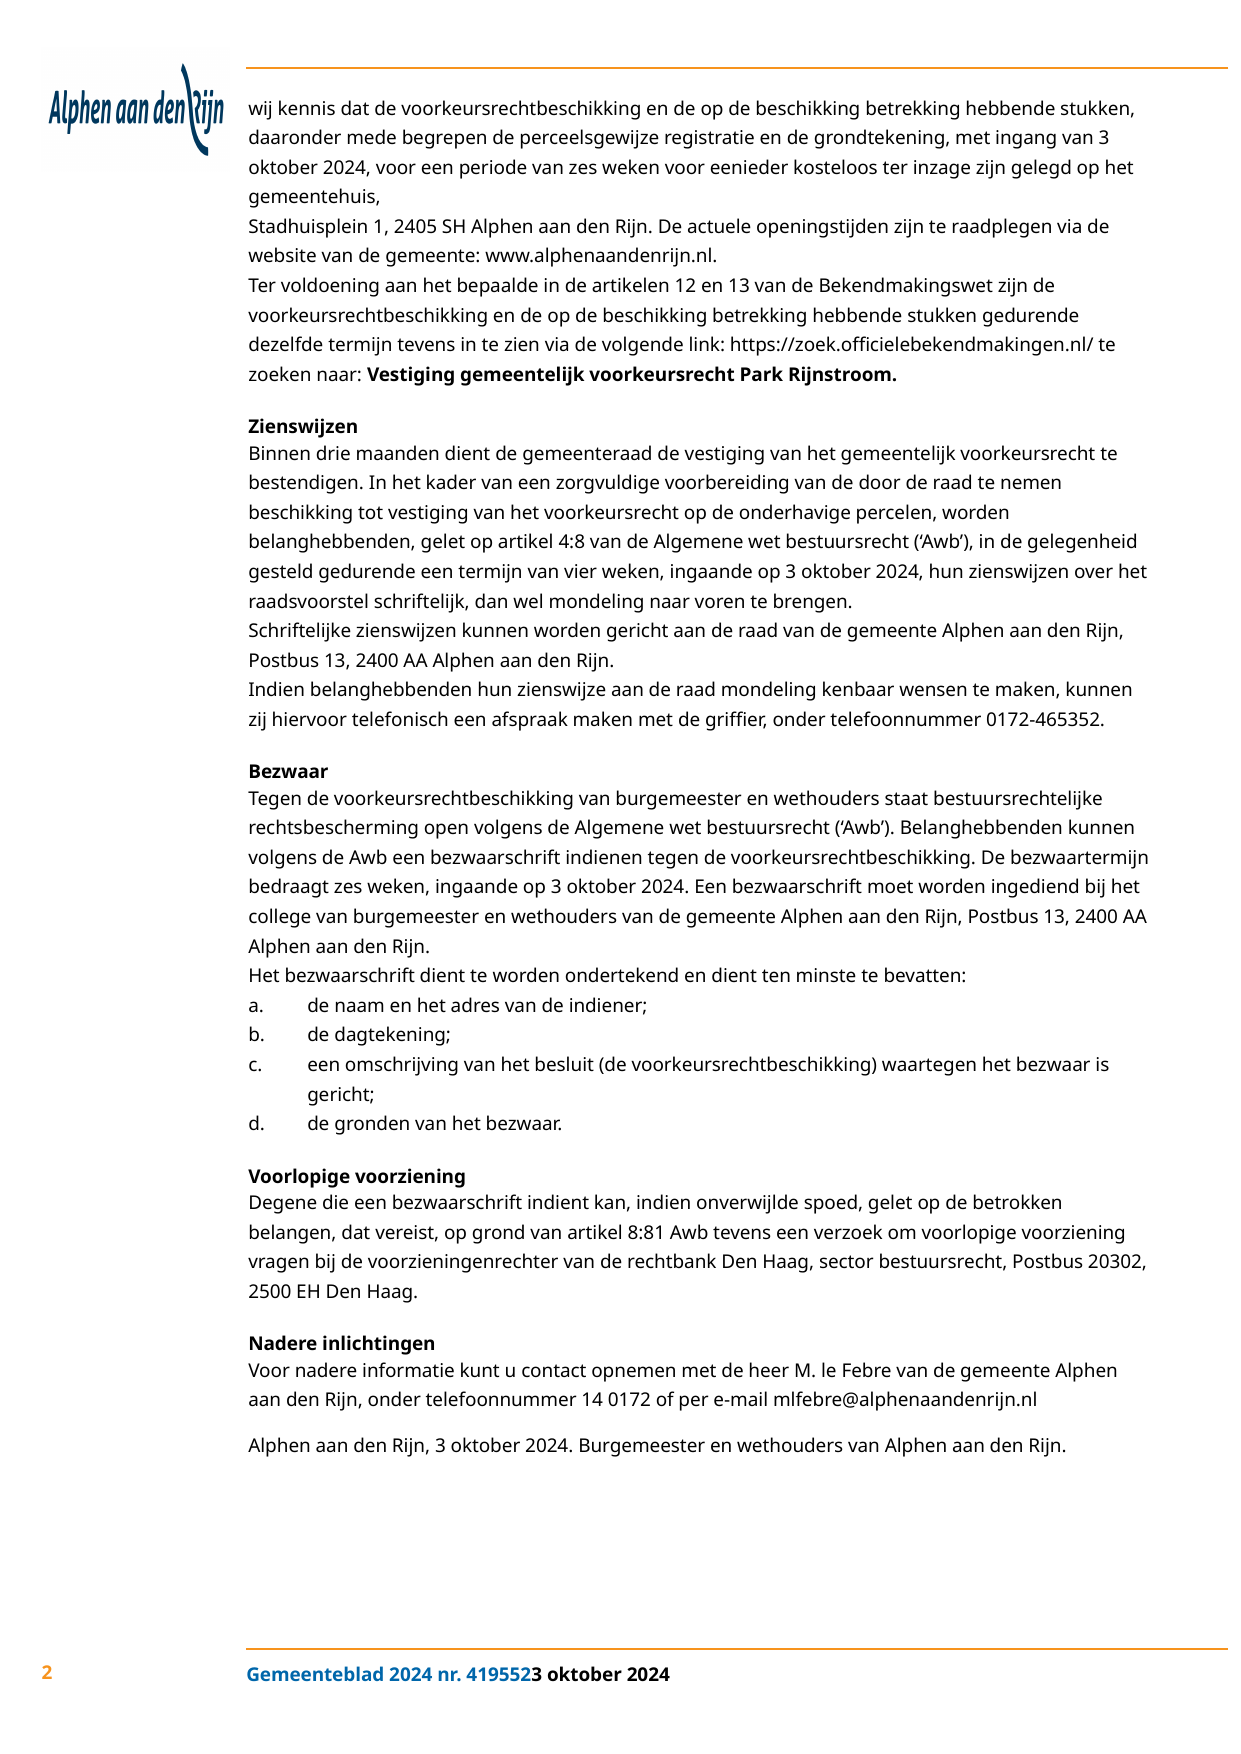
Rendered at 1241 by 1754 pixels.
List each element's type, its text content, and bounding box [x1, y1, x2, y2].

text Indien belanghebbenden hun zienswijze aan de raad mondeling kenbaar wensen te maken, kunnen zij hiervoor telefonisch een afspraak maken met de griffier, onder telefoonnummer 0172-465352. [248, 677, 1152, 732]
text Tegen de voorkeursrechtbeschikking van burgemeester en wethouders staat bestuursrechtelijke rechtsbescherming open volgens de Algemene wet bestuursrecht (‘Awb’). Belanghebbenden kunnen volgens de Awb een bezwaarschrift indienen tegen de voorkeursrechtbeschikking. De bezwaartermijn bedraagt zes weken, ingaande op 3 oktober 2024. Een bezwaarschrift moet worden ingediend bij het college van burgemeester en wethouders van de gemeente Alphen aan den Rijn, Postbus 13, 2400 AA Alphen aan den Rijn. [248, 785, 1152, 959]
list de naam en het adres van de indiener; [248, 992, 1152, 1018]
text Voor nadere informatie kunt u contact opnemen met de heer M. le Febre van de gemeente Alphen aan den Rijn, onder telefoonnummer 14 0172 of per e-mail mlfebre@alphenaandenrijn.nl [248, 1357, 1152, 1412]
list de gronden van het bezwaar. [248, 1110, 1152, 1136]
text Voorlopige voorziening [248, 1161, 1152, 1189]
text Nadere inlichtingen [248, 1328, 1152, 1357]
picture [41, 47, 231, 172]
text Bezwaar [248, 757, 1152, 785]
text wij kennis dat de voorkeursrechtbeschikking en de op de beschikking betrekking hebbende stukken, daaronder mede begrepen de perceelsgewijze registratie en de grondtekening, met ingang van 3 oktober 2024, voor een periode van zes weken voor eenieder kosteloos ter inzage zijn gelegd op het gemeentehuis, [248, 95, 1152, 209]
text Binnen drie maanden dient de gemeenteraad de vestiging van het gemeentelijk voorkeursrecht te bestendigen. In het kader van een zorgvuldige voorbereiding van de door de raad te nemen beschikking tot vestiging van het voorkeursrecht op de onderhavige percelen, worden belanghebbenden, gelet op artikel 4:8 van de Algemene wet bestuursrecht (‘Awb’), in de gelegenheid gesteld gedurende een termijn van vier weken, ingaande op 3 oktober 2024, hun zienswijzen over het raadsvoorstel schriftelijk, dan wel mondeling naar voren te brengen. [248, 440, 1152, 613]
text Alphen aan den Rijn, 3 oktober 2024. Burgemeester en wethouders van Alphen aan den Rijn. [248, 1432, 1152, 1458]
text Ter voldoening aan het bepaalde in de artikelen 12 en 13 van de Bekendmakingswet zijn de [248, 272, 1152, 298]
text Degene die een bezwaarschrift indient kan, indien onverwijlde spoed, gelet op de betrokken belangen, dat vereist, op grond van artikel 8:81 Awb tevens een verzoek om voorlopige voorziening vragen bij de voorzieningenrechter van de rechtbank Den Haag, sector bestuursrecht, Postbus 20302, 2500 EH Den Haag. [248, 1189, 1152, 1304]
text Het bezwaarschrift dient te worden ondertekend en dient ten minste te bevatten: [248, 962, 1152, 988]
text voorkeursrechtbeschikking en de op de beschikking betrekking hebbende stukken gedurende dezelfde termijn tevens in te zien via de volgende link: https://zoek.officielebekendmakingen.nl/ te zoeken naar: Vestiging gemeentelijk voorkeursrecht Park Rijnstroom. [248, 302, 1152, 387]
text Stadhuisplein 1, 2405 SH Alphen aan den Rijn. De actuele openingstijden zijn te raadplegen via de website van de gemeente: www.alphenaandenrijn.nl. [248, 213, 1152, 268]
text Zienswijzen [248, 411, 1152, 440]
list een omschrijving van het besluit (de voorkeursrechtbeschikking) waartegen het bezwaar is gericht; [248, 1051, 1152, 1107]
text Schriftelijke zienswijzen kunnen worden gericht aan de raad van de gemeente Alphen aan den Rijn, Postbus 13, 2400 AA Alphen aan den Rijn. [248, 617, 1152, 673]
list de dagtekening; [248, 1022, 1152, 1047]
